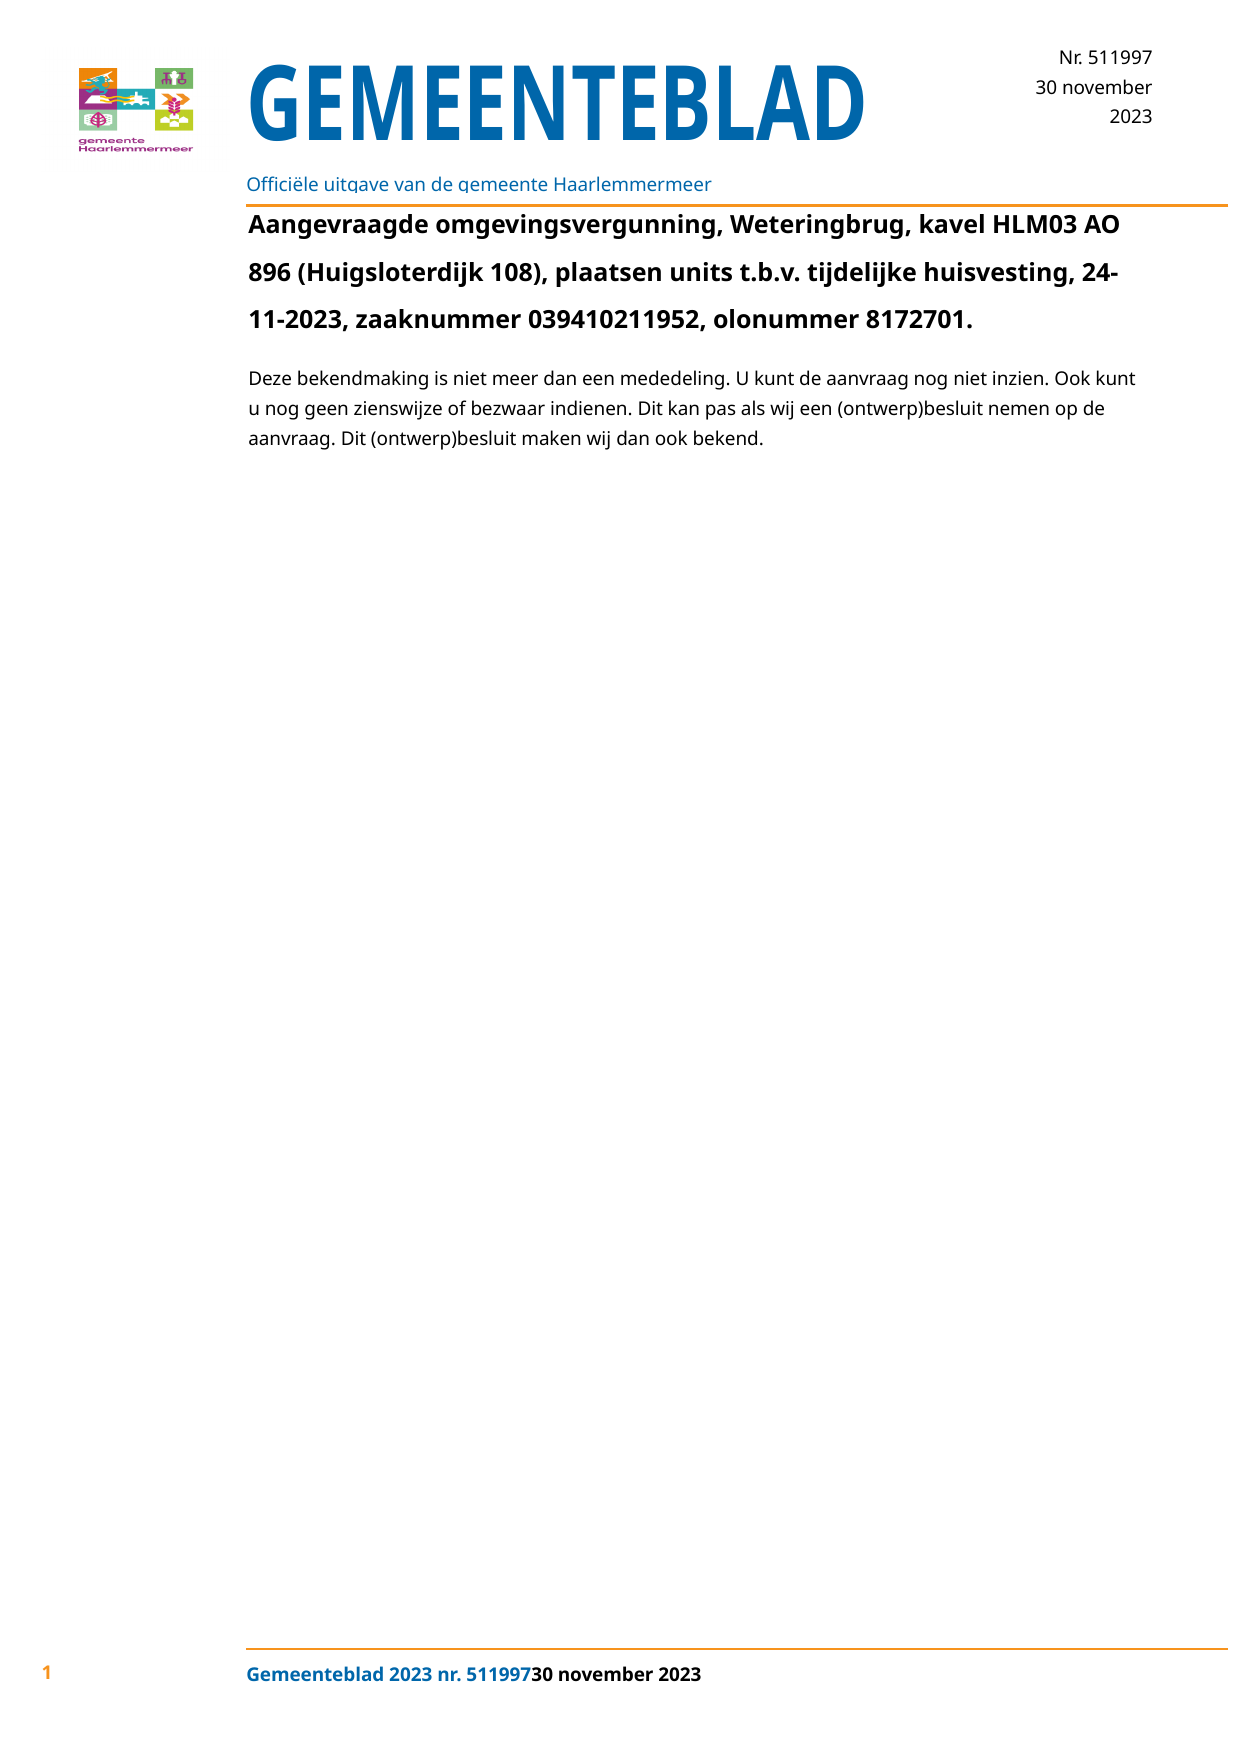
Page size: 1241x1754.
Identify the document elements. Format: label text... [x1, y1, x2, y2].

text Deze bekendmaking is niet meer dan een mededeling. U kunt de aanvraag nog niet inzien. Ook kunt u nog geen zienswijze of bezwaar indienen. Dit kan pas als wij een (ontwerp)besluit nemen op de aanvraag. Dit (ontwerp)besluit maken wij dan ook bekend. [248, 366, 1152, 450]
picture [41, 47, 231, 172]
text Aangevraagde omgevingsvergunning, Weteringbrug, kavel HLM03 AO 896 (Huigsloterdijk 108), plaatsen units t.b.v. tijdelijke huisvesting, 24-11-2023, zaaknummer 039410211952, olonummer 8172701. [248, 207, 1152, 336]
